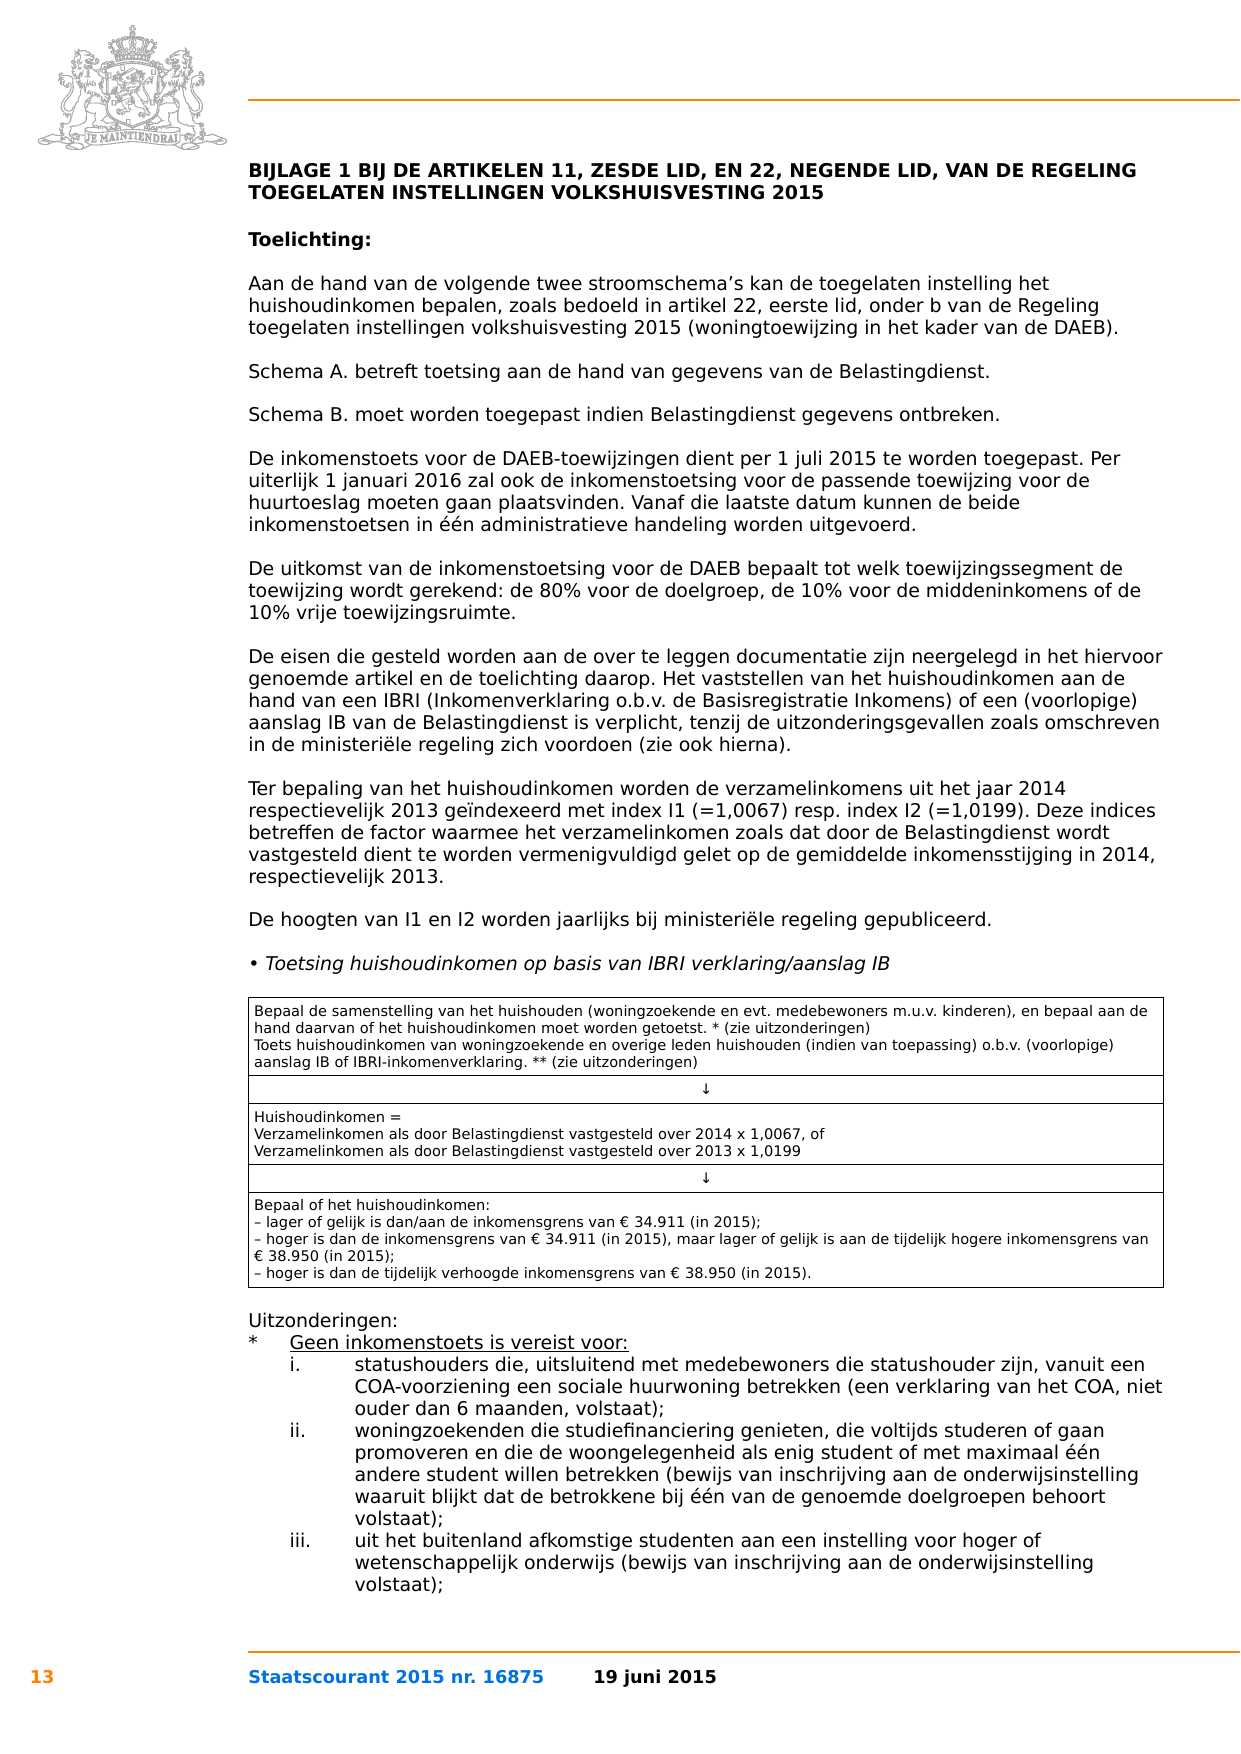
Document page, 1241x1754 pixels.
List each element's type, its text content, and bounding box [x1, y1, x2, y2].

text * Geen inkomenstoets is vereist voor: [248, 1332, 1163, 1354]
table_cell Huishoudinkomen = Verzamelinkomen als door Belastingdienst vastgesteld over 2014 x 1,0067, of Verzamelinkomen als door Belastingdienst vastgesteld over 2013 x 1,0199 [249, 1104, 1163, 1164]
text i. statushouders die, uitsluitend met medebewoners die statushouder zijn, vanuit een COA-voorziening een sociale huurwoning betrekken (een verklaring van het COA, niet ouder dan 6 maanden, volstaat); [289, 1354, 1163, 1420]
text iii. uit het buitenland afkomstige studenten aan een instelling voor hoger of wetenschappelijk onderwijs (bewijs van inschrijving aan de onderwijsinstelling volstaat); [289, 1529, 1163, 1596]
subtitle BIJLAGE 1 BIJ DE ARTIKELEN 11, ZESDE LID, EN 22, NEGENDE LID, VAN DE REGELING TOEGELATEN INSTELLINGEN VOLKSHUISVESTING 2015 [248, 160, 1163, 204]
text ii. woningzoekenden die studiefinanciering genieten, die voltijds studeren of gaan promoveren en die de woongelegenheid als enig student of met maximaal één andere student willen betrekken (bewijs van inschrijving aan de onderwijsinstelling waaruit blijkt dat de betrokkene bij één van de genoemde doelgroepen behoort volstaat); [289, 1420, 1163, 1529]
subtitle • Toetsing huishoudinkomen op basis van IBRI verklaring/aanslag IB [248, 953, 1163, 975]
text Toelichting: [248, 229, 1163, 251]
table_cell Bepaal of het huishoudinkomen: – lager of gelijk is dan/aan de inkomensgrens van € 34.911 (in 2015); – hoger is dan de inkomensgrens van € 34.911 (in 2015), maar lager of gelijk is aan de tijdelijk hogere inkomensgrens van € 38.950 (in 2015); – hoger is dan de tijdelijk verhoogde inkomensgrens van € 38.950 (in 2015). [249, 1193, 1163, 1287]
text De uitkomst van de inkomenstoetsing voor de DAEB bepaalt tot welk toewijzingssegment de toewijzing wordt gerekend: de 80% voor de doelgroep, de 10% voor de middeninkomens of de 10% vrije toewijzingsruimte. [248, 558, 1163, 624]
text Schema B. moet worden toegepast indien Belastingdienst gegevens ontbreken. [248, 404, 1163, 426]
text Ter bepaling van het huishoudinkomen worden de verzamelinkomens uit het jaar 2014 respectievelijk 2013 geïndexeerd met index I1 (=1,0067) resp. index I2 (=1,0199). Deze indices betreffen de factor waarmee het verzamelinkomen zoals dat door de Belastingdienst wordt vastgesteld dient te worden vermenigvuldigd gelet op de gemiddelde inkomensstijging in 2014, respectievelijk 2013. [248, 778, 1163, 887]
table_header Bepaal de samenstelling van het huishouden (woningzoekende en evt. medebewoners m.u.v. kinderen), en bepaal aan de hand daarvan of het huishoudinkomen moet worden getoetst. * (zie uitzonderingen) Toets huishoudinkomen van woningzoekende en overige leden huishouden (indien van toepassing) o.b.v. (voorlopige) aanslag IB of IBRI-inkomenverklaring. ** (zie uitzonderingen) [249, 998, 1163, 1075]
text De eisen die gesteld worden aan de over te leggen documentatie zijn neergelegd in het hiervoor genoemde artikel en de toelichting daarop. Het vaststellen van het huishoudinkomen aan de hand van een IBRI (Inkomenverklaring o.b.v. de Basisregistratie Inkomens) of een (voorlopige) aanslag IB van de Belastingdienst is verplicht, tenzij de uitzonderingsgevallen zoals omschreven in de ministeriële regeling zich voordoen (zie ook hierna). [248, 646, 1163, 756]
text Aan de hand van de volgende twee stroomschema’s kan de toegelaten instelling het huishoudinkomen bepalen, zoals bedoeld in artikel 22, eerste lid, onder b van de Regeling toegelaten instellingen volkshuisvesting 2015 (woningtoewijzing in het kader van de DAEB). [248, 273, 1163, 339]
picture [38, 25, 227, 150]
text De hoogten van I1 en I2 worden jaarlijks bij ministeriële regeling gepubliceerd. [248, 909, 1163, 931]
text Uitzonderingen: [248, 1310, 1163, 1332]
text Schema A. betreft toetsing aan de hand van gegevens van de Belastingdienst. [248, 361, 1163, 382]
table_cell ↓ [249, 1076, 1163, 1103]
text De inkomenstoets voor de DAEB-toewijzingen dient per 1 juli 2015 te worden toegepast. Per uiterlijk 1 januari 2016 zal ook de inkomenstoetsing voor de passende toewijzing voor de huurtoeslag moeten gaan plaatsvinden. Vanaf die laatste datum kunnen de beide inkomenstoetsen in één administratieve handeling worden uitgevoerd. [248, 448, 1163, 536]
table_cell ↓ [249, 1165, 1163, 1192]
